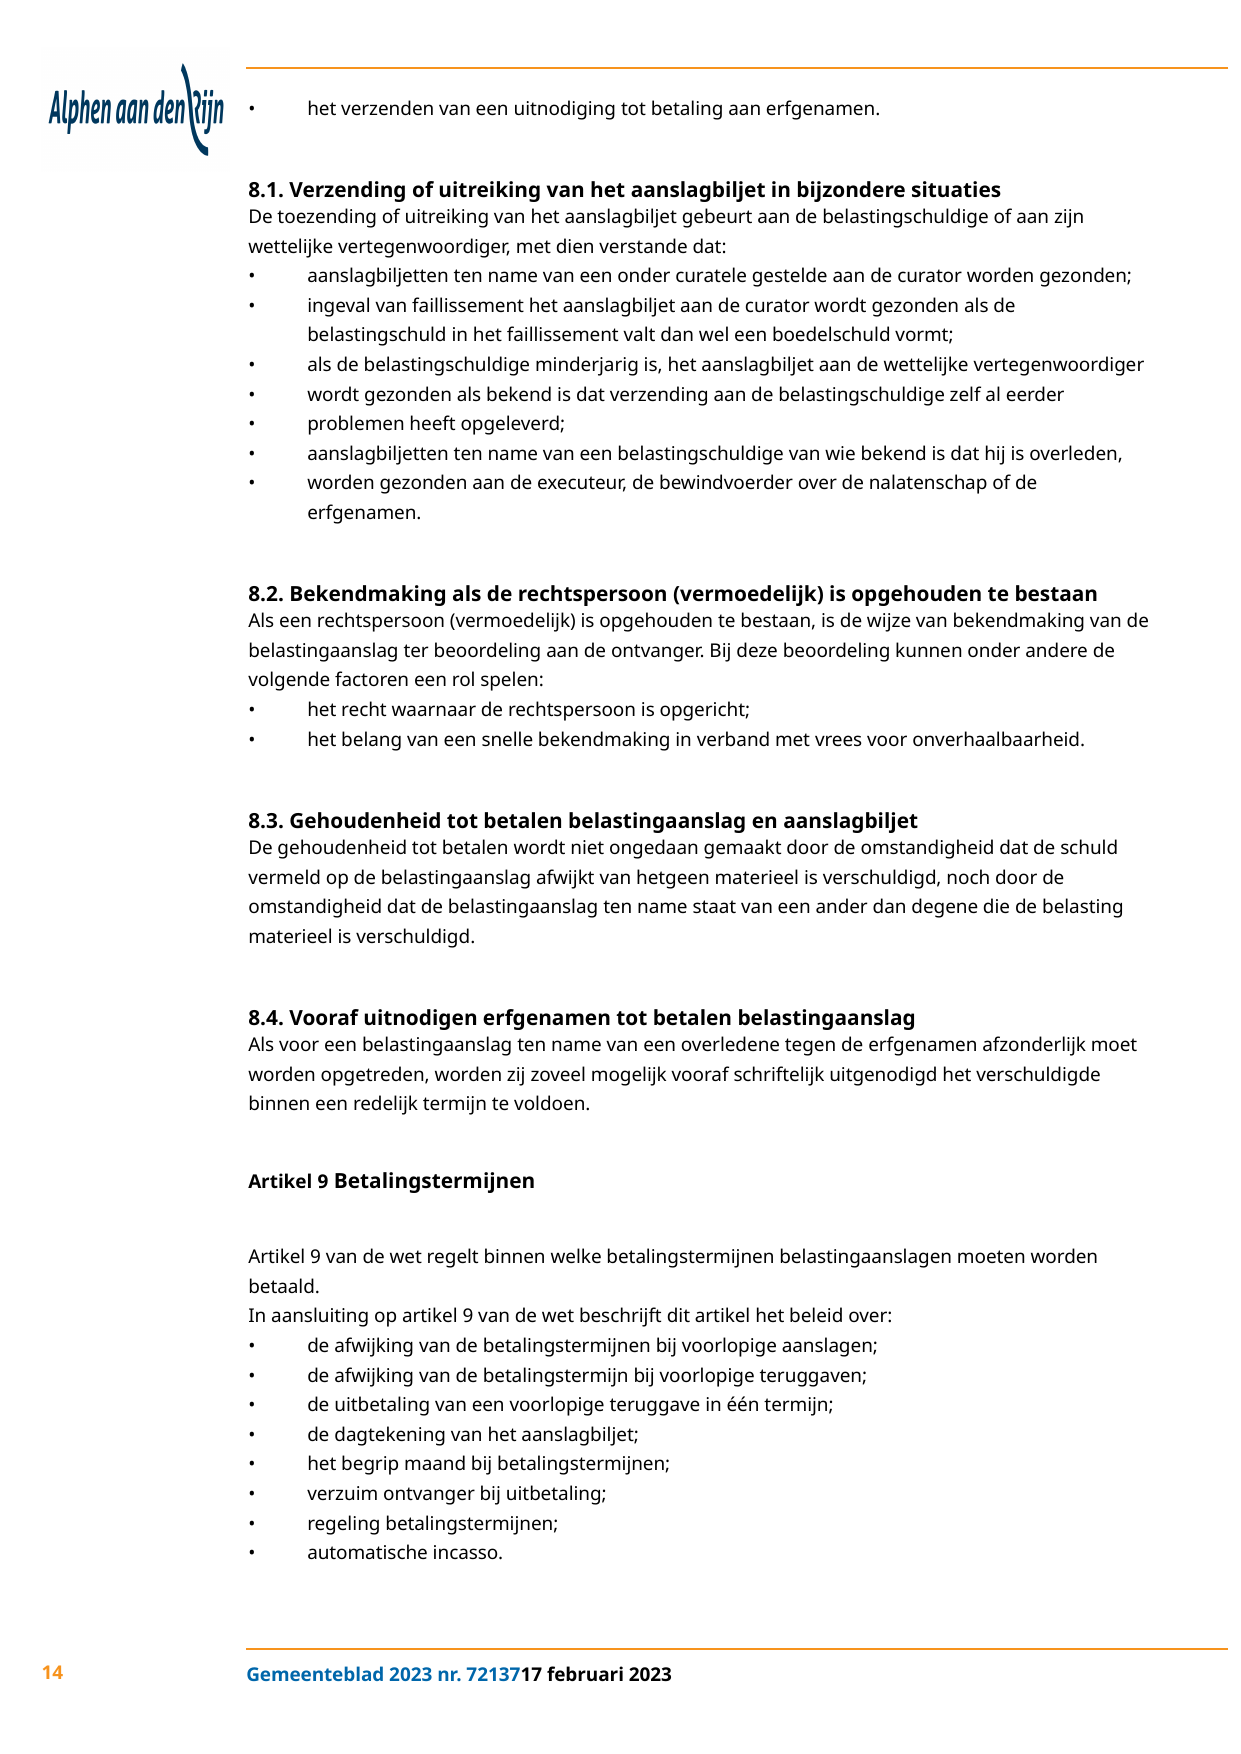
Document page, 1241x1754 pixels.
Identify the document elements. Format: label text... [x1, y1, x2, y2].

text Als voor een belastingaanslag ten name van een overledene tegen de erfgenamen afzonderlijk moet worden opgetreden, worden zij zoveel mogelijk vooraf schriftelijk uitgenodigd het verschuldigde binnen een redelijk termijn te voldoen. [248, 1031, 1152, 1116]
list wordt gezonden als bekend is dat verzending aan de belastingschuldige zelf al eerder [248, 381, 1152, 406]
text In aansluiting op artikel 9 van de wet beschrijft dit artikel het beleid over: [248, 1303, 1152, 1328]
list het recht waarnaar de rechtspersoon is opgericht; [248, 696, 1152, 722]
text 8.4. Vooraf uitnodigen erfgenamen tot betalen belastingaanslag [248, 1003, 1152, 1031]
list worden gezonden aan de executeur, de bewindvoerder over de nalatenschap of de erfgenamen. [248, 469, 1152, 525]
text Artikel 9 Betalingstermijnen [248, 1166, 1152, 1194]
list verzuim ontvanger bij uitbetaling; [248, 1480, 1152, 1506]
list het begrip maand bij betalingstermijnen; [248, 1451, 1152, 1476]
list de dagtekening van het aanslagbiljet; [248, 1421, 1152, 1447]
list als de belastingschuldige minderjarig is, het aanslagbiljet aan de wettelijke vertegenwoordiger [248, 351, 1152, 377]
list het verzenden van een uitnodiging tot betaling aan erfgenamen. [248, 95, 1152, 121]
text 8.1. Verzending of uitreiking van het aanslagbiljet in bijzondere situaties [248, 175, 1152, 203]
list ingeval van faillissement het aanslagbiljet aan de curator wordt gezonden als de belastingschuld in het faillissement valt dan wel een boedelschuld vormt; [248, 292, 1152, 347]
list aanslagbiljetten ten name van een onder curatele gestelde aan de curator worden gezonden; [248, 262, 1152, 288]
text Als een rechtspersoon (vermoedelijk) is opgehouden te bestaan, is de wijze van bekendmaking van de belastingaanslag ter beoordeling aan de ontvanger. Bij deze beoordeling kunnen onder andere de volgende factoren een rol spelen: [248, 607, 1152, 692]
list het belang van een snelle bekendmaking in verband met vrees voor onverhaalbaarheid. [248, 726, 1152, 752]
list regeling betalingstermijnen; [248, 1510, 1152, 1536]
text Artikel 9 van de wet regelt binnen welke betalingstermijnen belastingaanslagen moeten worden betaald. [248, 1243, 1152, 1299]
text De toezending of uitreiking van het aanslagbiljet gebeurt aan de belastingschuldige of aan zijn wettelijke vertegenwoordiger, met dien verstande dat: [248, 203, 1152, 258]
text 8.3. Gehoudenheid tot betalen belastingaanslag en aanslagbiljet [248, 806, 1152, 834]
list de afwijking van de betalingstermijnen bij voorlopige aanslagen; [248, 1332, 1152, 1358]
list aanslagbiljetten ten name van een belastingschuldige van wie bekend is dat hij is overleden, [248, 440, 1152, 466]
list problemen heeft opgeleverd; [248, 410, 1152, 436]
picture [41, 47, 231, 172]
list de uitbetaling van een voorlopige teruggave in één termijn; [248, 1391, 1152, 1417]
list automatische incasso. [248, 1539, 1152, 1565]
text De gehoudenheid tot betalen wordt niet ongedaan gemaakt door de omstandigheid dat de schuld vermeld op de belastingaanslag afwijkt van hetgeen materieel is verschuldigd, noch door de omstandigheid dat de belastingaanslag ten name staat van een ander dan degene die de belasting materieel is verschuldigd. [248, 834, 1152, 949]
list de afwijking van de betalingstermijn bij voorlopige teruggaven; [248, 1362, 1152, 1388]
text 8.2. Bekendmaking als de rechtspersoon (vermoedelijk) is opgehouden te bestaan [248, 579, 1152, 607]
